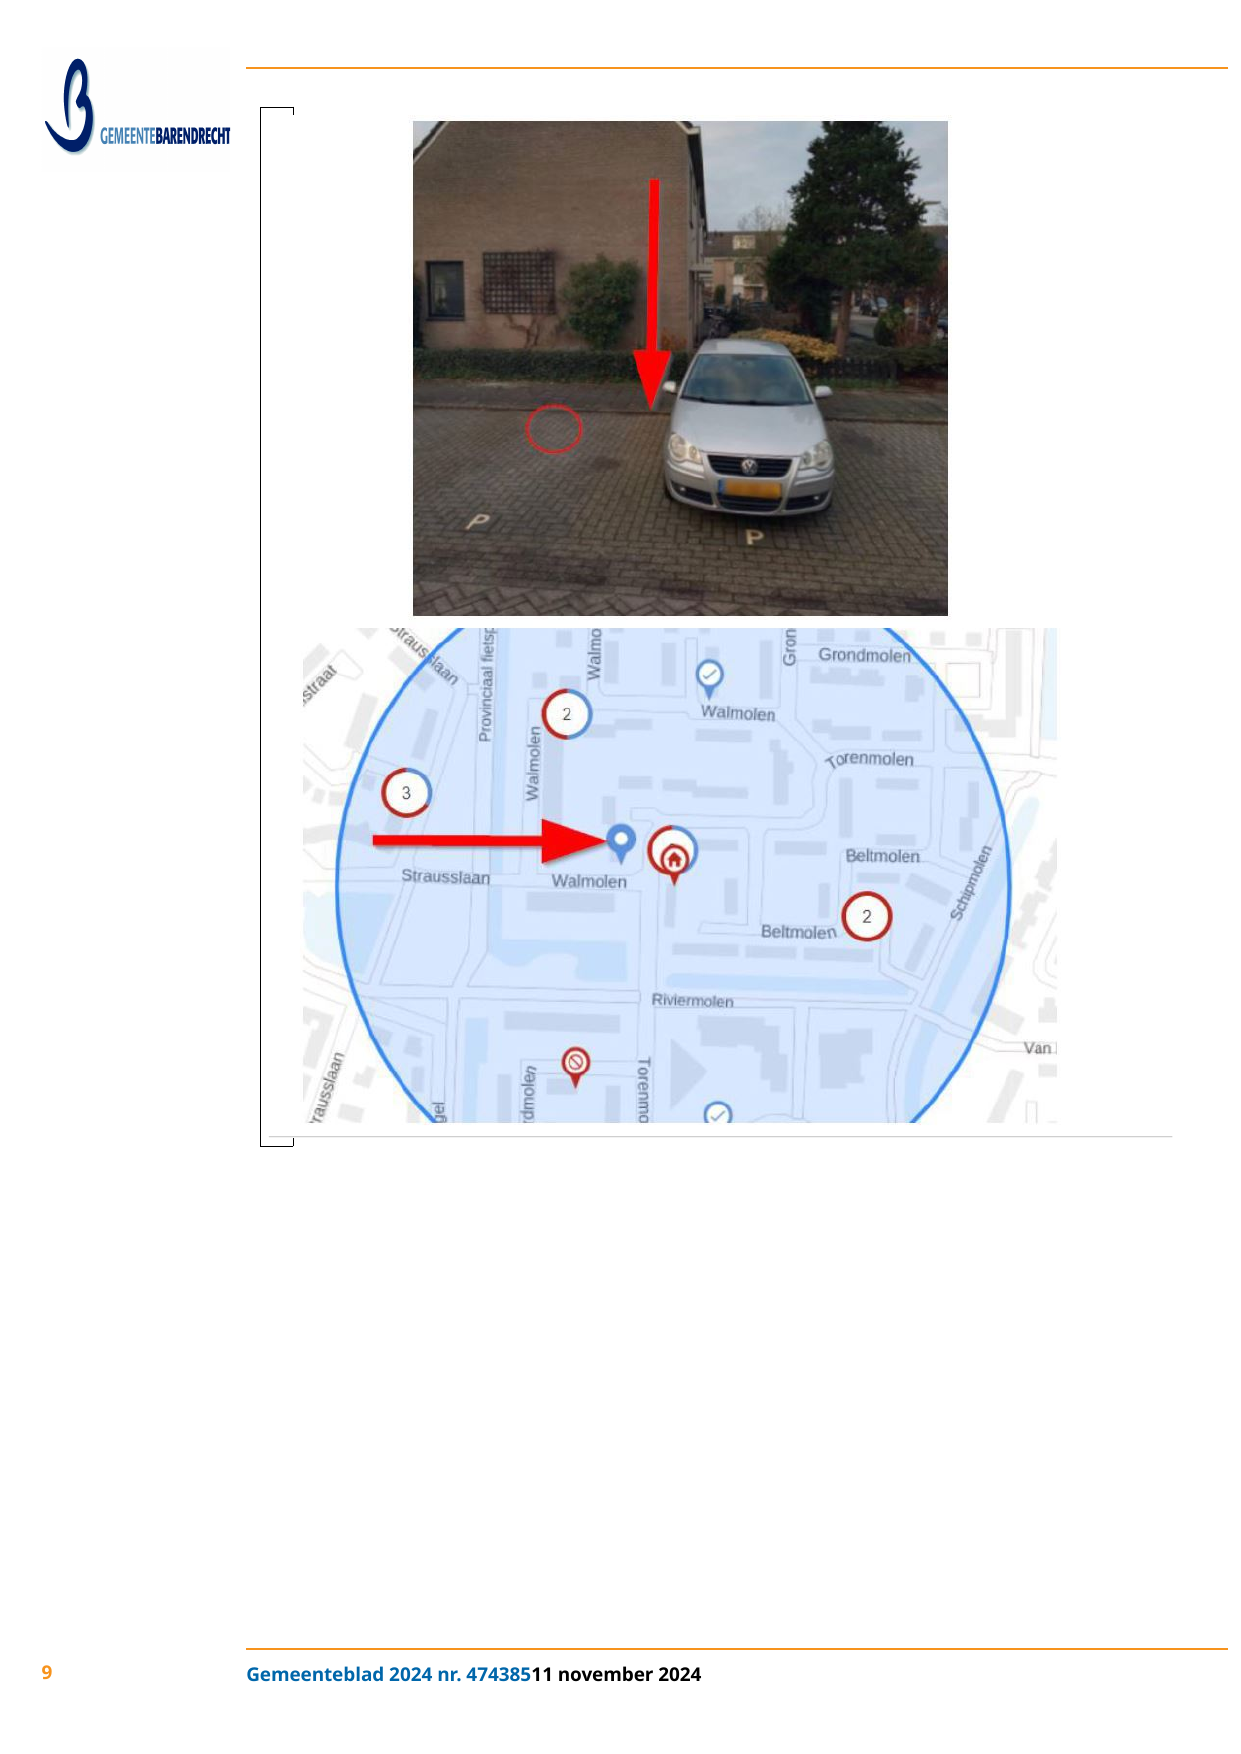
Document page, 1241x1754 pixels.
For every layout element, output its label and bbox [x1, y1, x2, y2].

picture [41, 47, 231, 172]
picture [268, 115, 1173, 1138]
